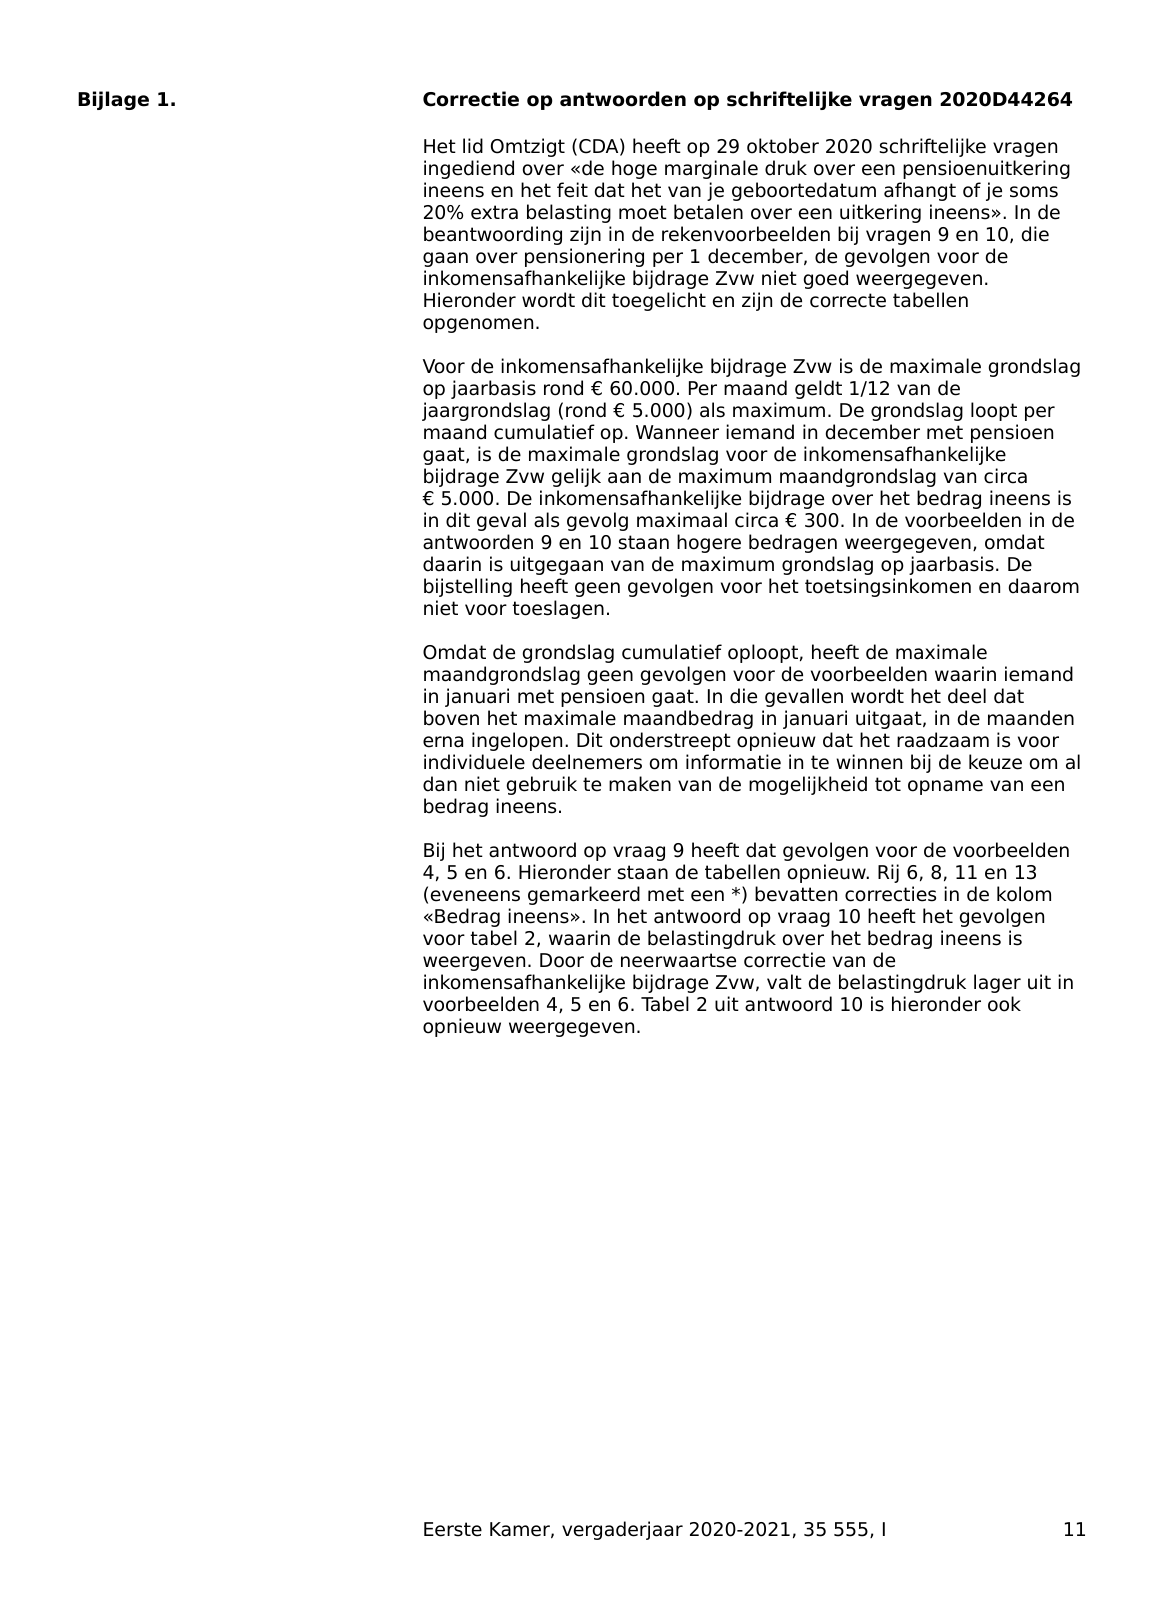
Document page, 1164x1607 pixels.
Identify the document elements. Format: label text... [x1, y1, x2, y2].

text Omdat de grondslag cumulatief oploopt, heeft de maximale maandgrondslag geen gevolgen voor de voorbeelden waarin iemand in januari met pensioen gaat. In die gevallen wordt het deel dat boven het maximale maandbedrag in januari uitgaat, in de maanden erna ingelopen. Dit onderstreept opnieuw dat het raadzaam is voor individuele deelnemers om informatie in te winnen bij de keuze om al dan niet gebruik te maken van de mogelijkheid tot opname van een bedrag ineens. [422, 642, 1087, 818]
subtitle Bijlage 1. Correctie op antwoorden op schriftelijke vragen 2020D44264 [77, 89, 1087, 111]
text Bij het antwoord op vraag 9 heeft dat gevolgen voor de voorbeelden 4, 5 en 6. Hieronder staan de tabellen opnieuw. Rij 6, 8, 11 en 13 (eveneens gemarkeerd met een *) bevatten correcties in de kolom «Bedrag ineens». In het antwoord op vraag 10 heeft het gevolgen voor tabel 2, waarin de belastingdruk over het bedrag ineens is weergeven. Door de neerwaartse correctie van de inkomensafhankelijke bijdrage Zvw, valt de belastingdruk lager uit in voorbeelden 4, 5 en 6. Tabel 2 uit antwoord 10 is hieronder ook opnieuw weergegeven. [422, 840, 1087, 1038]
text Voor de inkomensafhankelijke bijdrage Zvw is de maximale grondslag op jaarbasis rond € 60.000. Per maand geldt 1/12 van de jaargrondslag (rond € 5.000) als maximum. De grondslag loopt per maand cumulatief op. Wanneer iemand in december met pensioen gaat, is de maximale grondslag voor de inkomensafhankelijke bijdrage Zvw gelijk aan de maximum maandgrondslag van circa € 5.000. De inkomensafhankelijke bijdrage over het bedrag ineens is in dit geval als gevolg maximaal circa € 300. In de voorbeelden in de antwoorden 9 en 10 staan hogere bedragen weergegeven, omdat daarin is uitgegaan van de maximum grondslag op jaarbasis. De bijstelling heeft geen gevolgen voor het toetsingsinkomen en daarom niet voor toeslagen. [422, 356, 1087, 620]
text Het lid Omtzigt (CDA) heeft op 29 oktober 2020 schriftelijke vragen ingediend over «de hoge marginale druk over een pensioenuitkering ineens en het feit dat het van je geboortedatum afhangt of je soms 20% extra belasting moet betalen over een uitkering ineens». In de beantwoording zijn in de rekenvoorbeelden bij vragen 9 en 10, die gaan over pensionering per 1 december, de gevolgen voor de inkomensafhankelijke bijdrage Zvw niet goed weergegeven. Hieronder wordt dit toegelicht en zijn de correcte tabellen opgenomen. [422, 136, 1087, 334]
